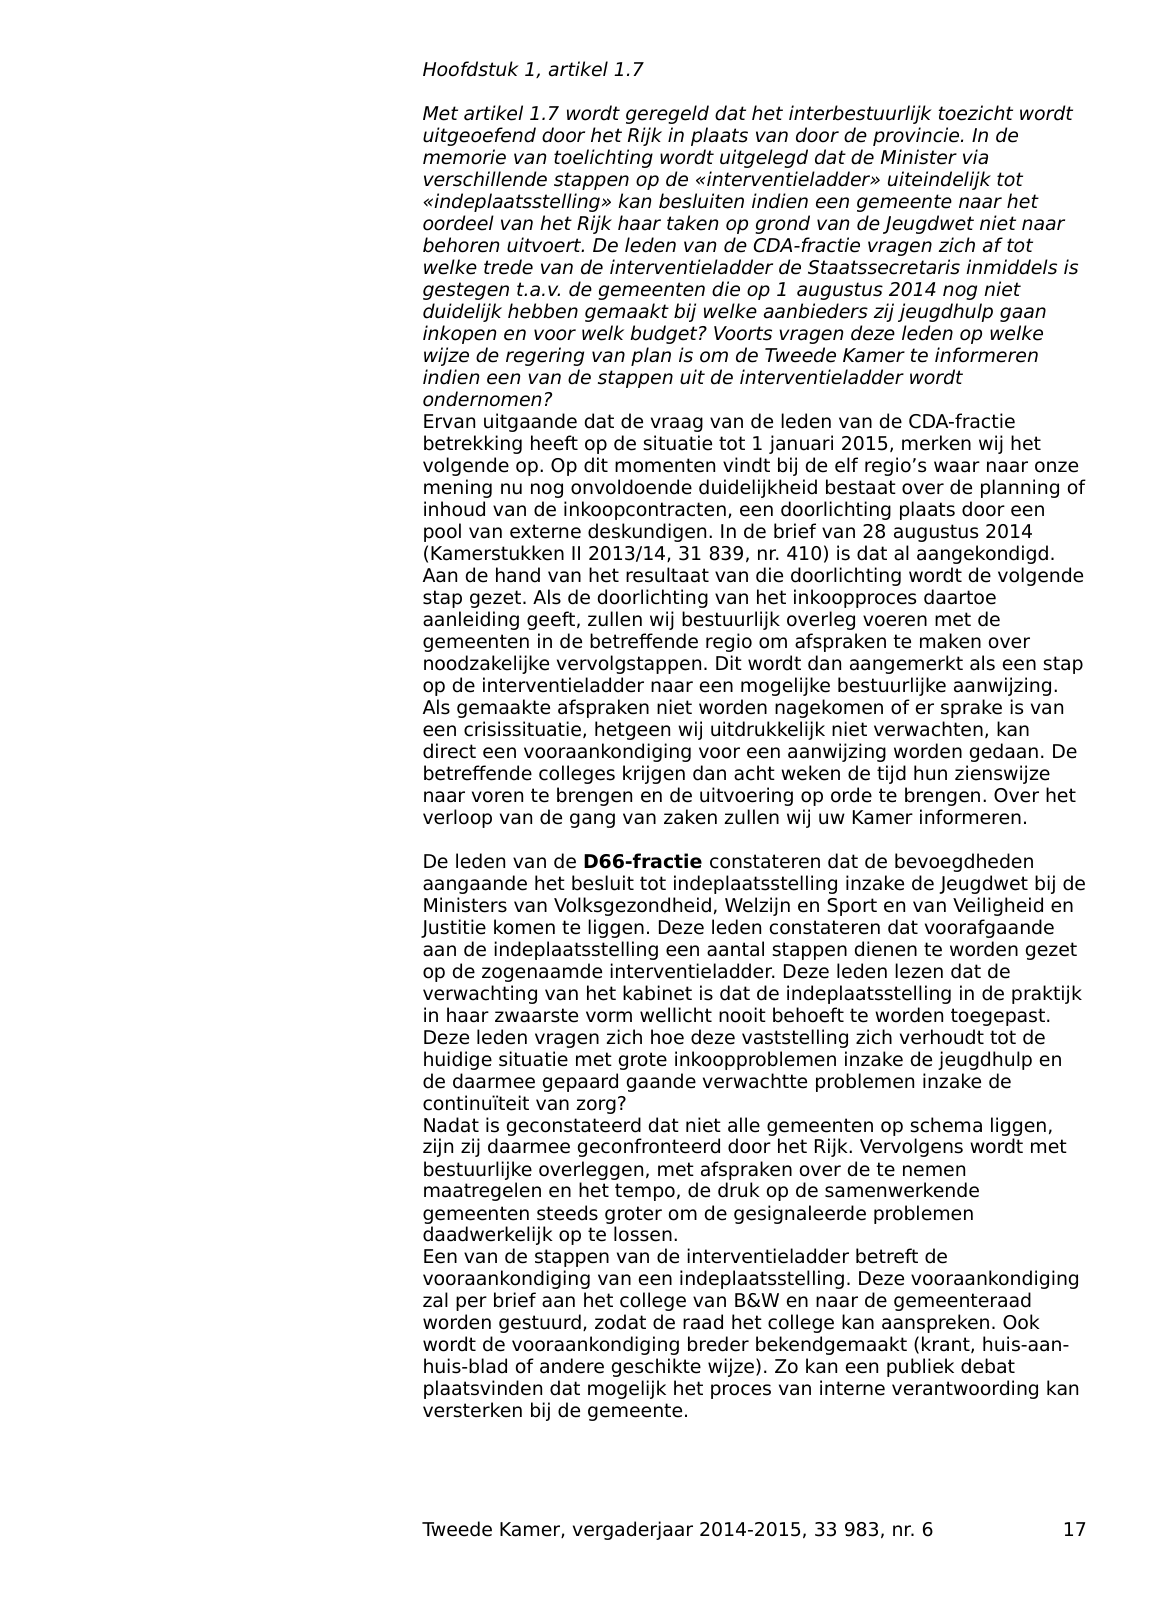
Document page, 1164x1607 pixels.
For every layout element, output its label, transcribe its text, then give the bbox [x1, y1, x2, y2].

text Met artikel 1.7 wordt geregeld dat het interbestuurlijk toezicht wordt uitgeoefend door het Rijk in plaats van door de provincie. In de memorie van toelichting wordt uitgelegd dat de Minister via verschillende stappen op de «interventieladder» uiteindelijk tot «indeplaatsstelling» kan besluiten indien een gemeente naar het oordeel van het Rijk haar taken op grond van de Jeugdwet niet naar behoren uitvoert. De leden van de CDA-fractie vragen zich af tot welke trede van de interventieladder de Staatssecretaris inmiddels is gestegen t.a.v. de gemeenten die op 1 augustus 2014 nog niet duidelijk hebben gemaakt bij welke aanbieders zij jeugdhulp gaan inkopen en voor welk budget? Voorts vragen deze leden op welke wijze de regering van plan is om de Tweede Kamer te informeren indien een van de stappen uit de interventieladder wordt ondernomen? [422, 103, 1087, 411]
subtitle Hoofdstuk 1, artikel 1.7 [422, 59, 1087, 81]
text De leden van de D66-fractie constateren dat de bevoegdheden aangaande het besluit tot indeplaatsstelling inzake de Jeugdwet bij de Ministers van Volksgezondheid, Welzijn en Sport en van Veiligheid en Justitie komen te liggen. Deze leden constateren dat voorafgaande aan de indeplaatsstelling een aantal stappen dienen te worden gezet op de zogenaamde interventieladder. Deze leden lezen dat de verwachting van het kabinet is dat de indeplaatsstelling in de praktijk in haar zwaarste vorm wellicht nooit behoeft te worden toegepast. Deze leden vragen zich hoe deze vaststelling zich verhoudt tot de huidige situatie met grote inkoopproblemen inzake de jeugdhulp en de daarmee gepaard gaande verwachtte problemen inzake de continuïteit van zorg? [422, 851, 1087, 1114]
text Ervan uitgaande dat de vraag van de leden van de CDA-fractie betrekking heeft op de situatie tot 1 januari 2015, merken wij het volgende op. Op dit momenten vindt bij de elf regio’s waar naar onze mening nu nog onvoldoende duidelijkheid bestaat over de planning of inhoud van de inkoopcontracten, een doorlichting plaats door een pool van externe deskundigen. In de brief van 28 augustus 2014 (Kamerstukken II 2013/14, 31 839, nr. 410) is dat al aangekondigd. Aan de hand van het resultaat van die doorlichting wordt de volgende stap gezet. Als de doorlichting van het inkoopproces daartoe aanleiding geeft, zullen wij bestuurlijk overleg voeren met de gemeenten in de betreffende regio om afspraken te maken over noodzakelijke vervolgstappen. Dit wordt dan aangemerkt als een stap op de interventieladder naar een mogelijke bestuurlijke aanwijzing. Als gemaakte afspraken niet worden nagekomen of er sprake is van een crisissituatie, hetgeen wij uitdrukkelijk niet verwachten, kan direct een vooraankondiging voor een aanwijzing worden gedaan. De betreffende colleges krijgen dan acht weken de tijd hun zienswijze naar voren te brengen en de uitvoering op orde te brengen. Over het verloop van de gang van zaken zullen wij uw Kamer informeren. [422, 411, 1087, 828]
text Nadat is geconstateerd dat niet alle gemeenten op schema liggen, zijn zij daarmee geconfronteerd door het Rijk. Vervolgens wordt met bestuurlijke overleggen, met afspraken over de te nemen maatregelen en het tempo, de druk op de samenwerkende gemeenten steeds groter om de gesignaleerde problemen daadwerkelijk op te lossen. [422, 1114, 1087, 1246]
text Een van de stappen van de interventieladder betreft de vooraankondiging van een indeplaatsstelling. Deze vooraankondiging zal per brief aan het college van B&W en naar de gemeenteraad worden gestuurd, zodat de raad het college kan aanspreken. Ook wordt de vooraankondiging breder bekendgemaakt (krant, huis-aan-huis-blad of andere geschikte wijze). Zo kan een publiek debat plaatsvinden dat mogelijk het proces van interne verantwoording kan versterken bij de gemeente. [422, 1246, 1087, 1422]
